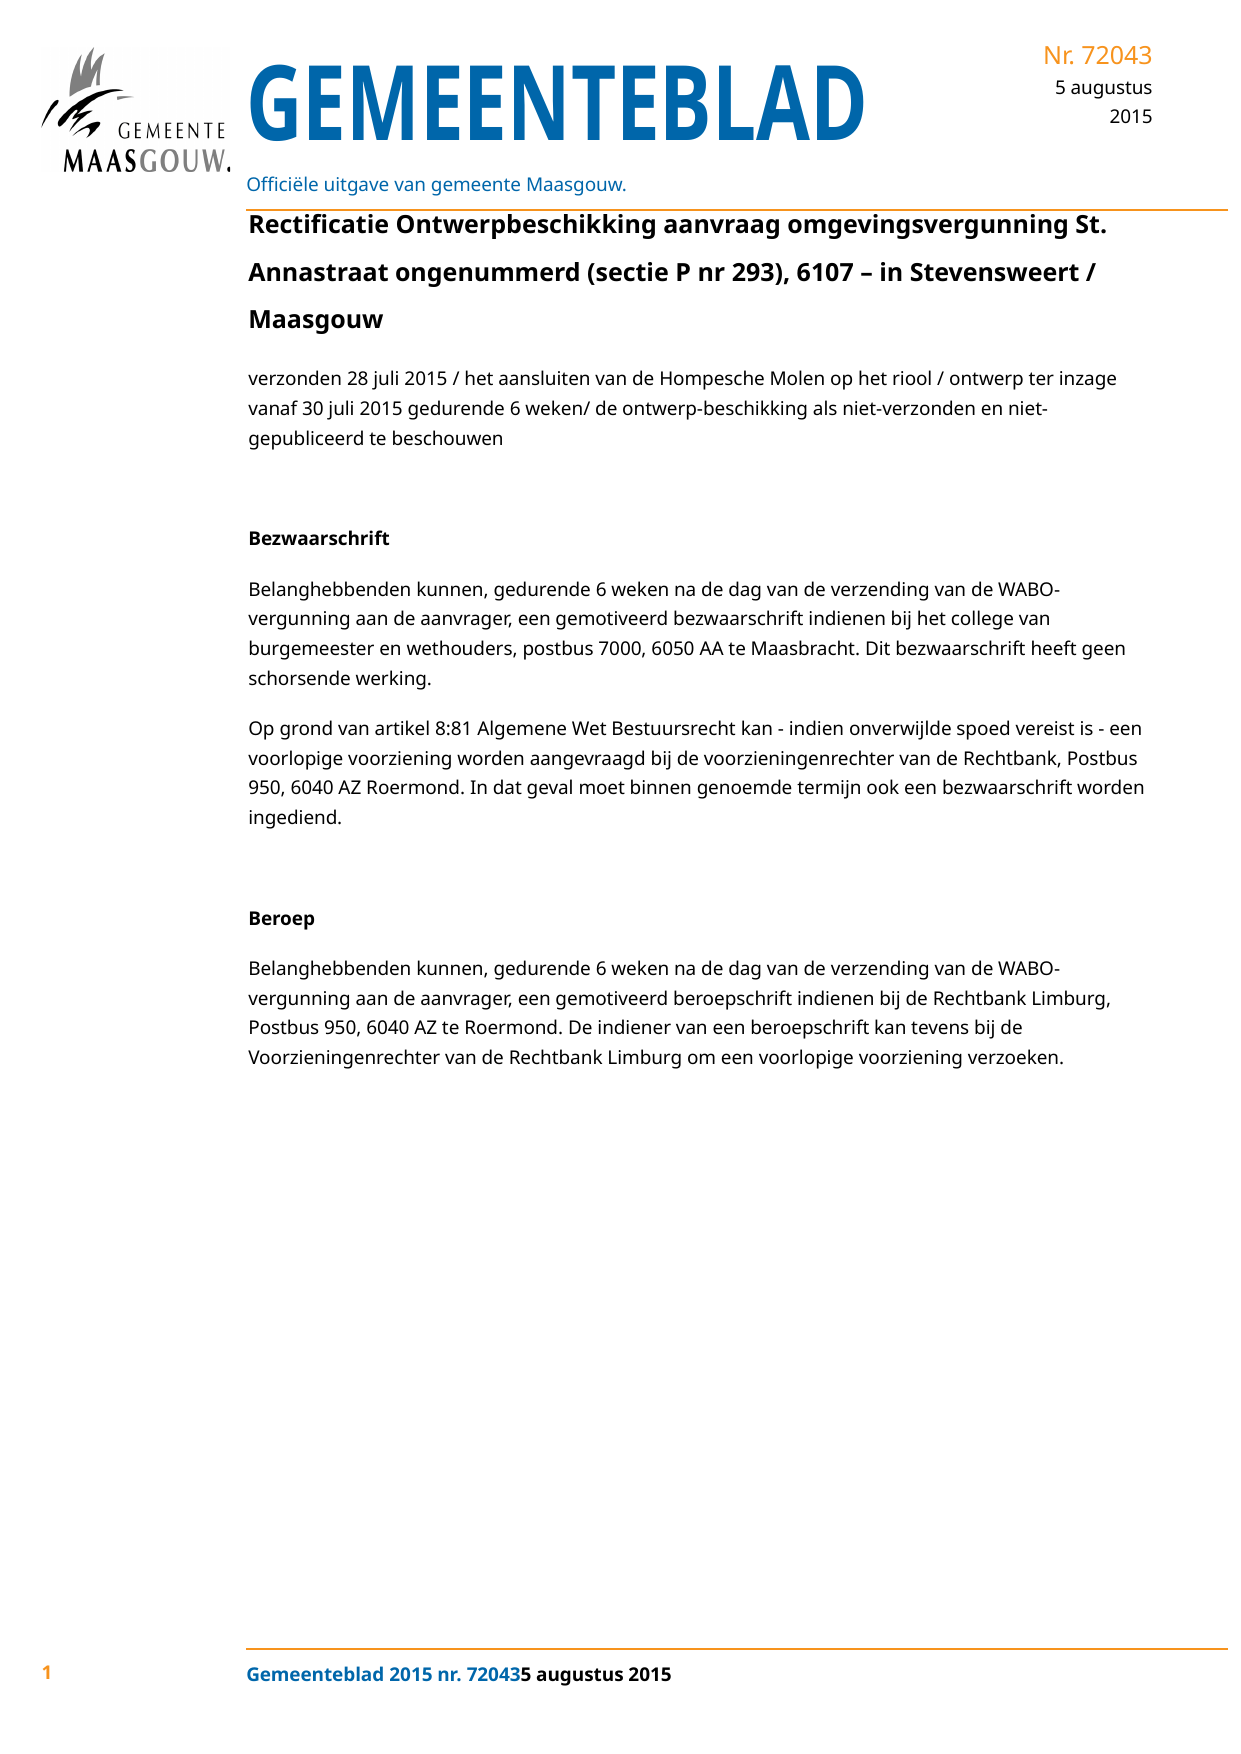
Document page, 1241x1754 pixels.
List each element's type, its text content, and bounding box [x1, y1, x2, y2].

text Bezwaarschrift [248, 526, 1152, 551]
text verzonden 28 juli 2015 / het aansluiten van de Hompesche Molen op het riool / ontwerp ter inzage vanaf 30 juli 2015 gedurende 6 weken/ de ontwerp-beschikking als niet-verzonden en niet-gepubliceerd te beschouwen [248, 366, 1152, 450]
text Belanghebbenden kunnen, gedurende 6 weken na de dag van de verzending van de WABO-vergunning aan de aanvrager, een gemotiveerd beroepschrift indienen bij de Rechtbank Limburg, Postbus 950, 6040 AZ te Roermond. De indiener van een beroepschrift kan tevens bij de Voorzieningenrechter van de Rechtbank Limburg om een voorlopige voorziening verzoeken. [248, 955, 1152, 1069]
text Belanghebbenden kunnen, gedurende 6 weken na de dag van de verzending van de WABO-vergunning aan de aanvrager, een gemotiveerd bezwaarschrift indienen bij het college van burgemeester en wethouders, postbus 7000, 6050 AA te Maasbracht. Dit bezwaarschrift heeft geen schorsende werking. [248, 576, 1152, 690]
text Beroep [248, 905, 1152, 930]
text Op grond van artikel 8:81 Algemene Wet Bestuursrecht kan - indien onverwijlde spoed vereist is - een voorlopige voorziening worden aangevraagd bij de voorzieningenrechter van de Rechtbank, Postbus 950, 6040 AZ Roermond. In dat geval moet binnen genoemde termijn ook een bezwaarschrift worden ingediend. [248, 715, 1152, 829]
picture [41, 47, 231, 172]
text Rectificatie Ontwerpbeschikking aanvraag omgevingsvergunning St. Annastraat ongenummerd (sectie P nr 293), 6107 – in Stevensweert / Maasgouw [248, 211, 1152, 336]
